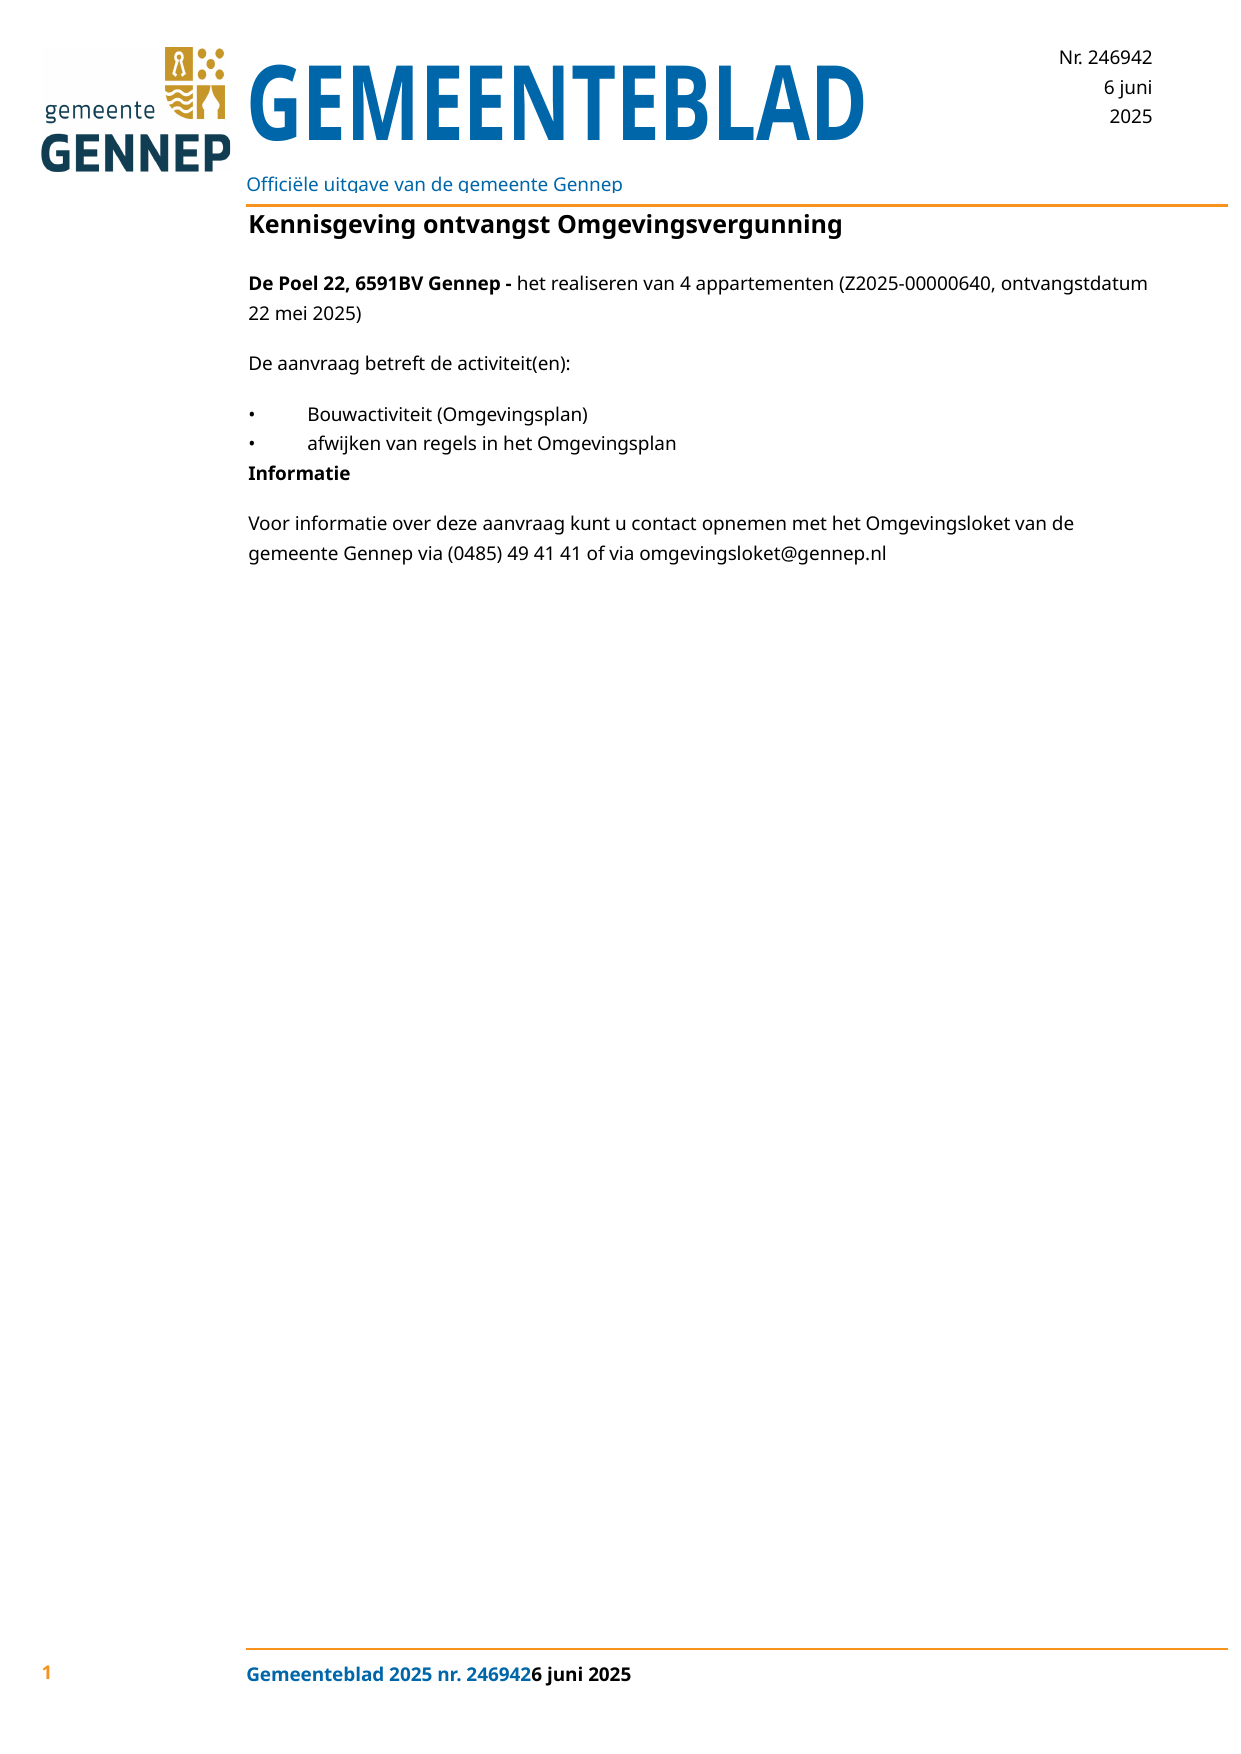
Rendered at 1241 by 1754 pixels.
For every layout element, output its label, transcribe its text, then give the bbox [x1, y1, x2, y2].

list afwijken van regels in het Omgevingsplan [248, 430, 1152, 456]
text Kennisgeving ontvangst Omgevingsvergunning [248, 207, 1152, 241]
list Bouwactiviteit (Omgevingsplan) [248, 401, 1152, 426]
picture [41, 47, 231, 172]
text Voor informatie over deze aanvraag kunt u contact opnemen met het Omgevingsloket van de gemeente Gennep via (0485) 49 41 41 of via omgevingsloket@gennep.nl [248, 510, 1152, 566]
text Informatie [248, 460, 1152, 486]
text De aanvraag betreft de activiteit(en): [248, 350, 1152, 376]
text De Poel 22, 6591BV Gennep - het realiseren van 4 appartementen (Z2025-00000640, ontvangstdatum 22 mei 2025) [248, 270, 1152, 326]
